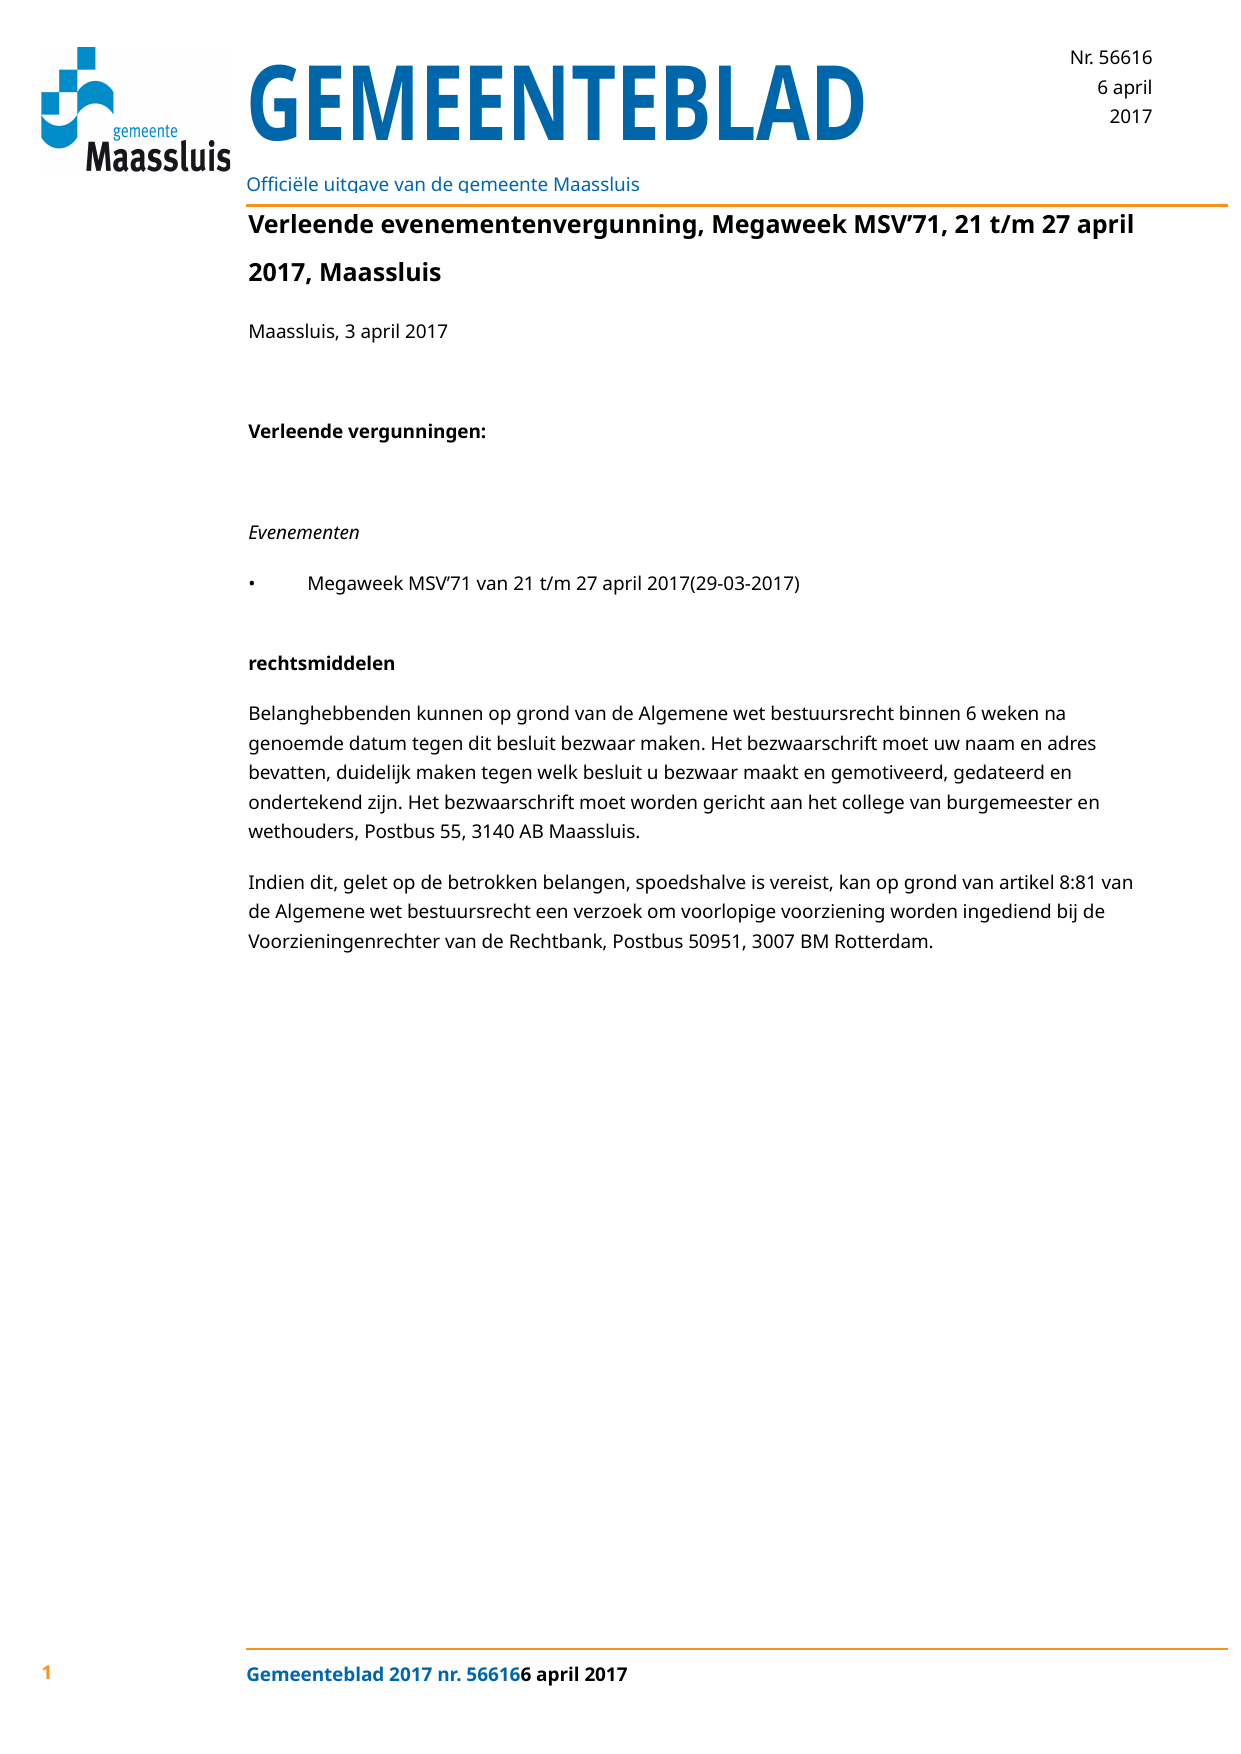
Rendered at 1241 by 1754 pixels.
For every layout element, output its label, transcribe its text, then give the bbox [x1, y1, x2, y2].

list Megaweek MSV’71 van 21 t/m 27 april 2017(29-03-2017) [248, 570, 1152, 596]
text Maassluis, 3 april 2017 [248, 318, 1152, 344]
text Belanghebbenden kunnen op grond van de Algemene wet bestuursrecht binnen 6 weken na genoemde datum tegen dit besluit bezwaar maken. Het bezwaarschrift moet uw naam en adres bevatten, duidelijk maken tegen welk besluit u bezwaar maakt en gemotiveerd, gedateerd en ondertekend zijn. Het bezwaarschrift moet worden gericht aan het college van burgemeester en wethouders, Postbus 55, 3140 AB Maassluis. [248, 700, 1152, 844]
text Evenementen [248, 519, 1152, 545]
text Verleende vergunningen: [248, 419, 1152, 444]
text Verleende evenementenvergunning, Megaweek MSV’71, 21 t/m 27 april 2017, Maassluis [248, 207, 1152, 288]
text rechtsmiddelen [248, 650, 1152, 676]
picture [41, 47, 231, 172]
picture [41, 47, 77, 92]
text Indien dit, gelet op de betrokken belangen, spoedshalve is vereist, kan op grond van artikel 8:81 van de Algemene wet bestuursrecht een verzoek om voorlopige voorziening worden ingediend bij de Voorzieningenrechter van de Rechtbank, Postbus 50951, 3007 BM Rotterdam. [248, 869, 1152, 954]
